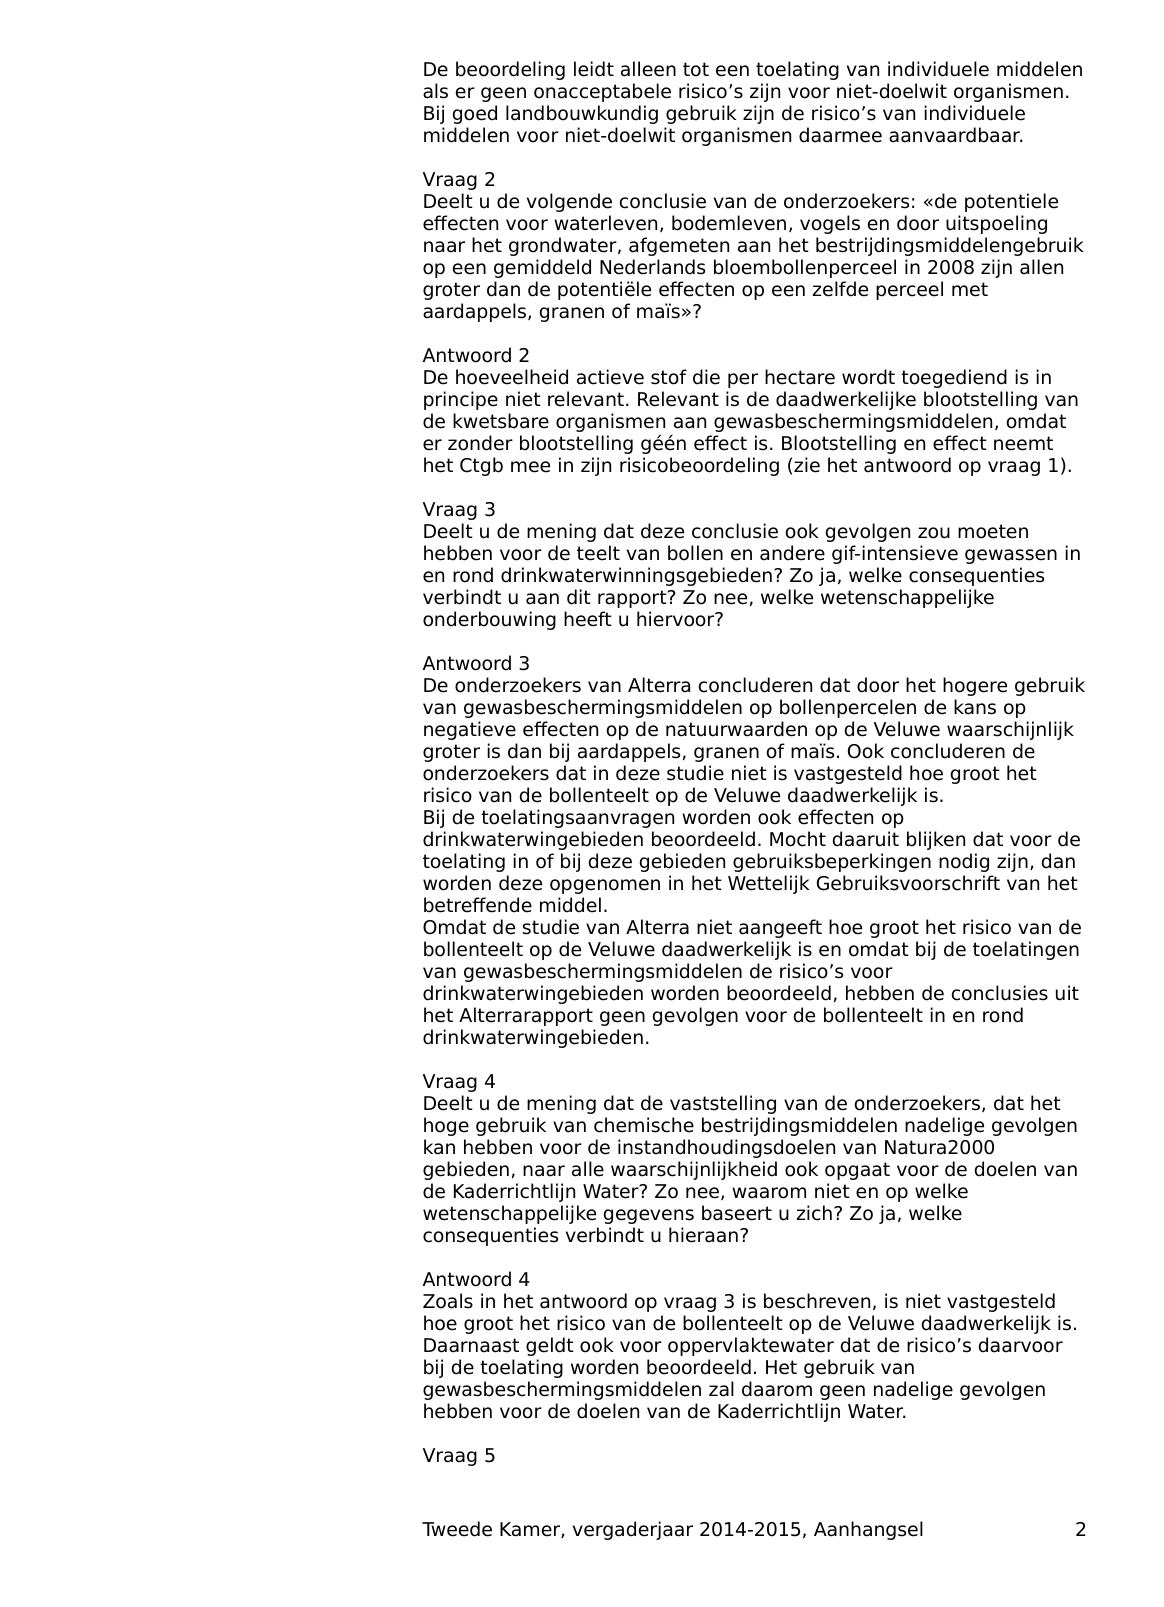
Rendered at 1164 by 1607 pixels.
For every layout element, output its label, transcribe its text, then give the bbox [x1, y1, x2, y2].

text Zoals in het antwoord op vraag 3 is beschreven, is niet vastgesteld hoe groot het risico van de bollenteelt op de Veluwe daadwerkelijk is. Daarnaast geldt ook voor oppervlaktewater dat de risico’s daarvoor bij de toelating worden beoordeeld. Het gebruik van gewasbeschermingsmiddelen zal daarom geen nadelige gevolgen hebben voor de doelen van de Kaderrichtlijn Water. [422, 1291, 1087, 1423]
text De onderzoekers van Alterra concluderen dat door het hogere gebruik van gewasbeschermingsmiddelen op bollenpercelen de kans op negatieve effecten op de natuurwaarden op de Veluwe waarschijnlijk groter is dan bij aardappels, granen of maïs. Ook concluderen de onderzoekers dat in deze studie niet is vastgesteld hoe groot het risico van de bollenteelt op de Veluwe daadwerkelijk is. [422, 675, 1087, 807]
text Antwoord 4 [422, 1269, 1087, 1291]
text Vraag 3 [422, 499, 1087, 521]
text Deelt u de mening dat deze conclusie ook gevolgen zou moeten hebben voor de teelt van bollen en andere gif-intensieve gewassen in en rond drinkwaterwinningsgebieden? Zo ja, welke consequenties verbindt u aan dit rapport? Zo nee, welke wetenschappelijke onderbouwing heeft u hiervoor? [422, 521, 1087, 631]
text Bij de toelatingsaanvragen worden ook effecten op drinkwaterwingebieden beoordeeld. Mocht daaruit blijken dat voor de toelating in of bij deze gebieden gebruiksbeperkingen nodig zijn, dan worden deze opgenomen in het Wettelijk Gebruiksvoorschrift van het betreffende middel. [422, 807, 1087, 917]
text Deelt u de mening dat de vaststelling van de onderzoekers, dat het hoge gebruik van chemische bestrijdingsmiddelen nadelige gevolgen kan hebben voor de instandhoudingsdoelen van Natura2000 gebieden, naar alle waarschijnlijkheid ook opgaat voor de doelen van de Kaderrichtlijn Water? Zo nee, waarom niet en op welke wetenschappelijke gegevens baseert u zich? Zo ja, welke consequenties verbindt u hieraan? [422, 1093, 1087, 1247]
text De beoordeling leidt alleen tot een toelating van individuele middelen als er geen onacceptabele risico’s zijn voor niet-doelwit organismen. Bij goed landbouwkundig gebruik zijn de risico’s van individuele middelen voor niet-doelwit organismen daarmee aanvaardbaar. [422, 59, 1087, 147]
text Deelt u de volgende conclusie van de onderzoekers: «de potentiele effecten voor waterleven, bodemleven, vogels en door uitspoeling naar het grondwater, afgemeten aan het bestrijdingsmiddelengebruik op een gemiddeld Nederlands bloembollenperceel in 2008 zijn allen groter dan de potentiële effecten op een zelfde perceel met aardappels, granen of maïs»? [422, 191, 1087, 323]
text Antwoord 3 [422, 653, 1087, 675]
text Omdat de studie van Alterra niet aangeeft hoe groot het risico van de bollenteelt op de Veluwe daadwerkelijk is en omdat bij de toelatingen van gewasbeschermingsmiddelen de risico’s voor drinkwaterwingebieden worden beoordeeld, hebben de conclusies uit het Alterrarapport geen gevolgen voor de bollenteelt in en rond drinkwaterwingebieden. [422, 917, 1087, 1049]
text Antwoord 2 [422, 345, 1087, 367]
text Vraag 2 [422, 169, 1087, 191]
text De hoeveelheid actieve stof die per hectare wordt toegediend is in principe niet relevant. Relevant is de daadwerkelijke blootstelling van de kwetsbare organismen aan gewasbeschermingsmiddelen, omdat er zonder blootstelling géén effect is. Blootstelling en effect neemt het Ctgb mee in zijn risicobeoordeling (zie het antwoord op vraag 1). [422, 367, 1087, 477]
text Vraag 5 [422, 1445, 1087, 1467]
text Vraag 4 [422, 1071, 1087, 1093]
